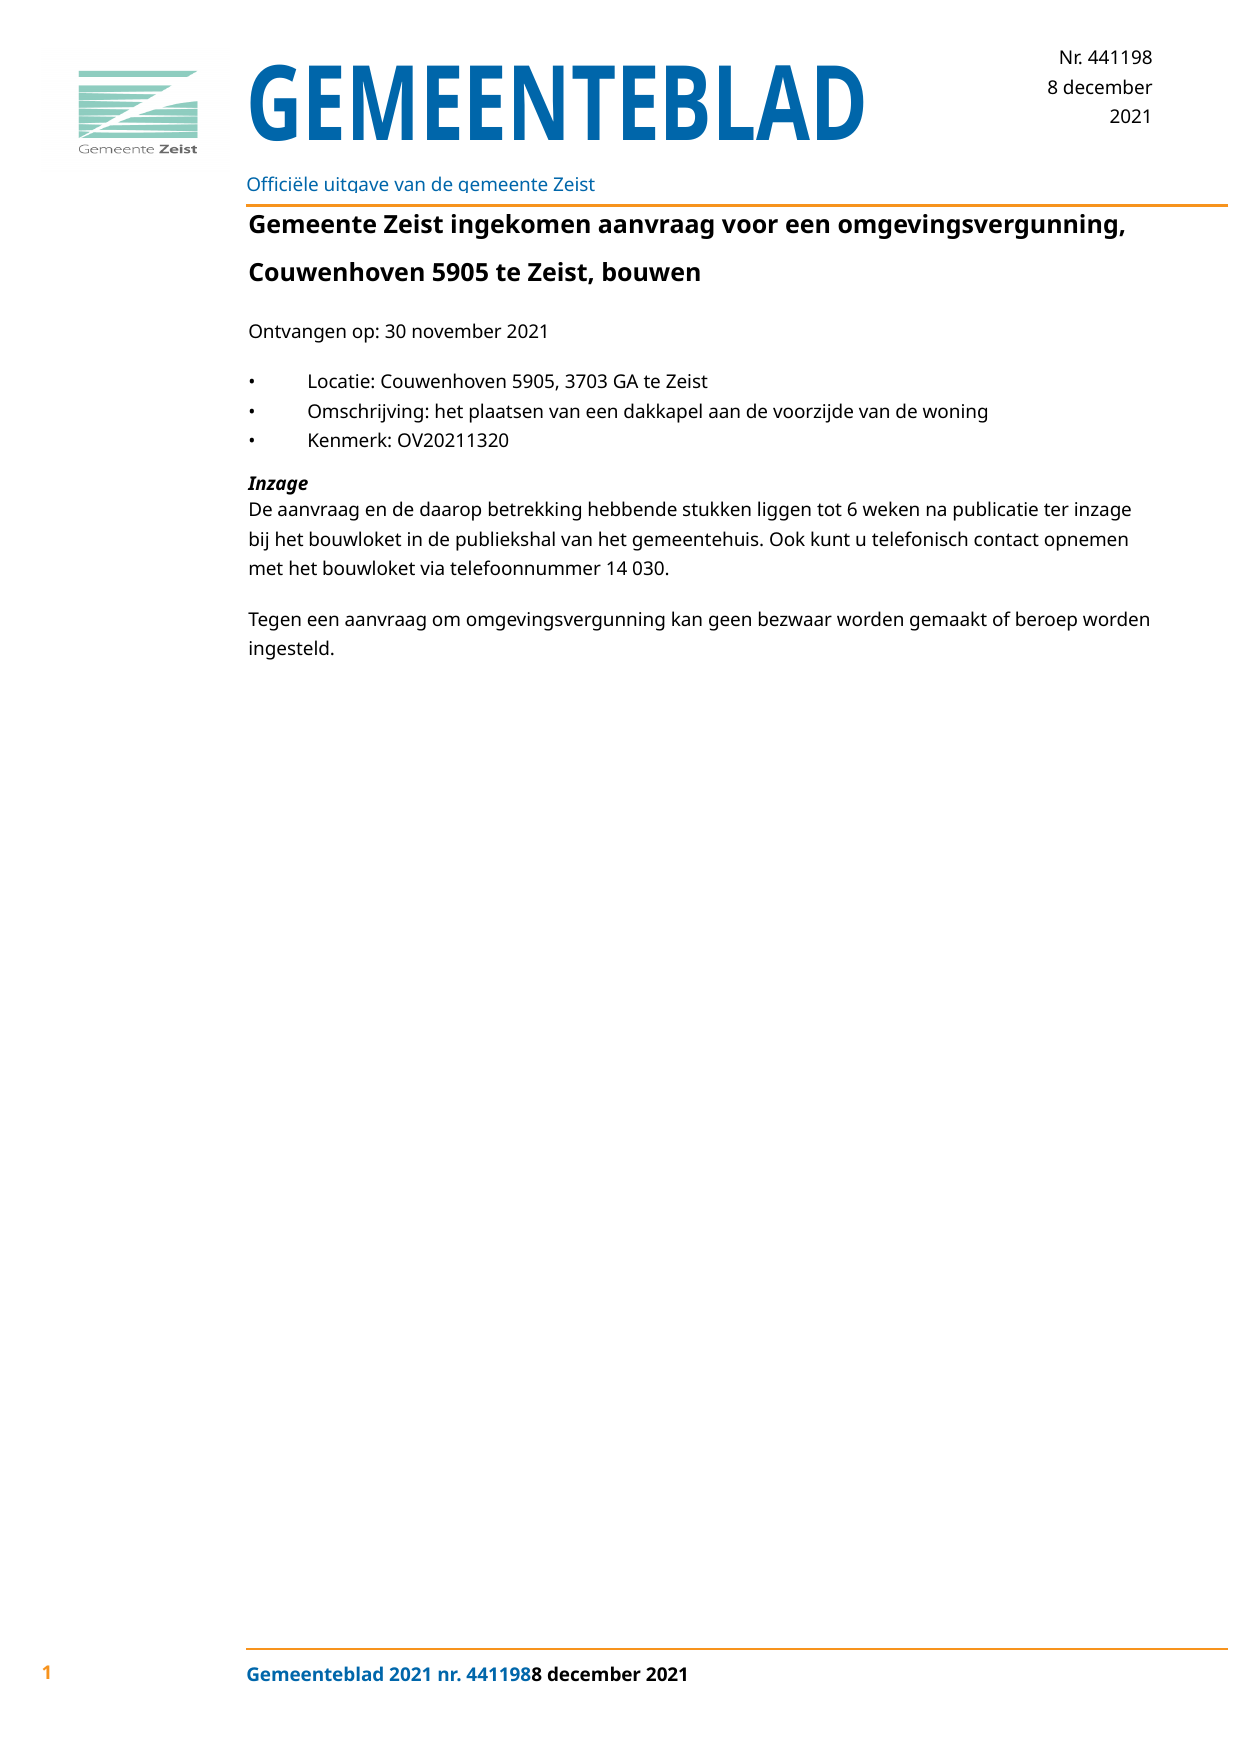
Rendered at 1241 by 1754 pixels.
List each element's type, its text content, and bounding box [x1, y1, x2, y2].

text Ontvangen op: 30 november 2021 [248, 318, 1152, 344]
text De aanvraag en de daarop betrekking hebbende stukken liggen tot 6 weken na publicatie ter inzage bij het bouwloket in de publiekshal van het gemeentehuis. Ook kunt u telefonisch contact opnemen met het bouwloket via telefoonnummer 14 030. [248, 496, 1152, 581]
text Tegen een aanvraag om omgevingsvergunning kan geen bezwaar worden gemaakt of beroep worden ingesteld. [248, 606, 1152, 661]
text Gemeente Zeist ingekomen aanvraag voor een omgevingsvergunning, Couwenhoven 5905 te Zeist, bouwen [248, 207, 1152, 288]
picture [41, 47, 231, 172]
list Omschrijving: het plaatsen van een dakkapel aan de voorzijde van de woning [248, 398, 1152, 424]
text Inzage [248, 471, 1152, 496]
list Kenmerk: OV20211320 [248, 427, 1152, 453]
list Locatie: Couwenhoven 5905, 3703 GA te Zeist [248, 368, 1152, 394]
